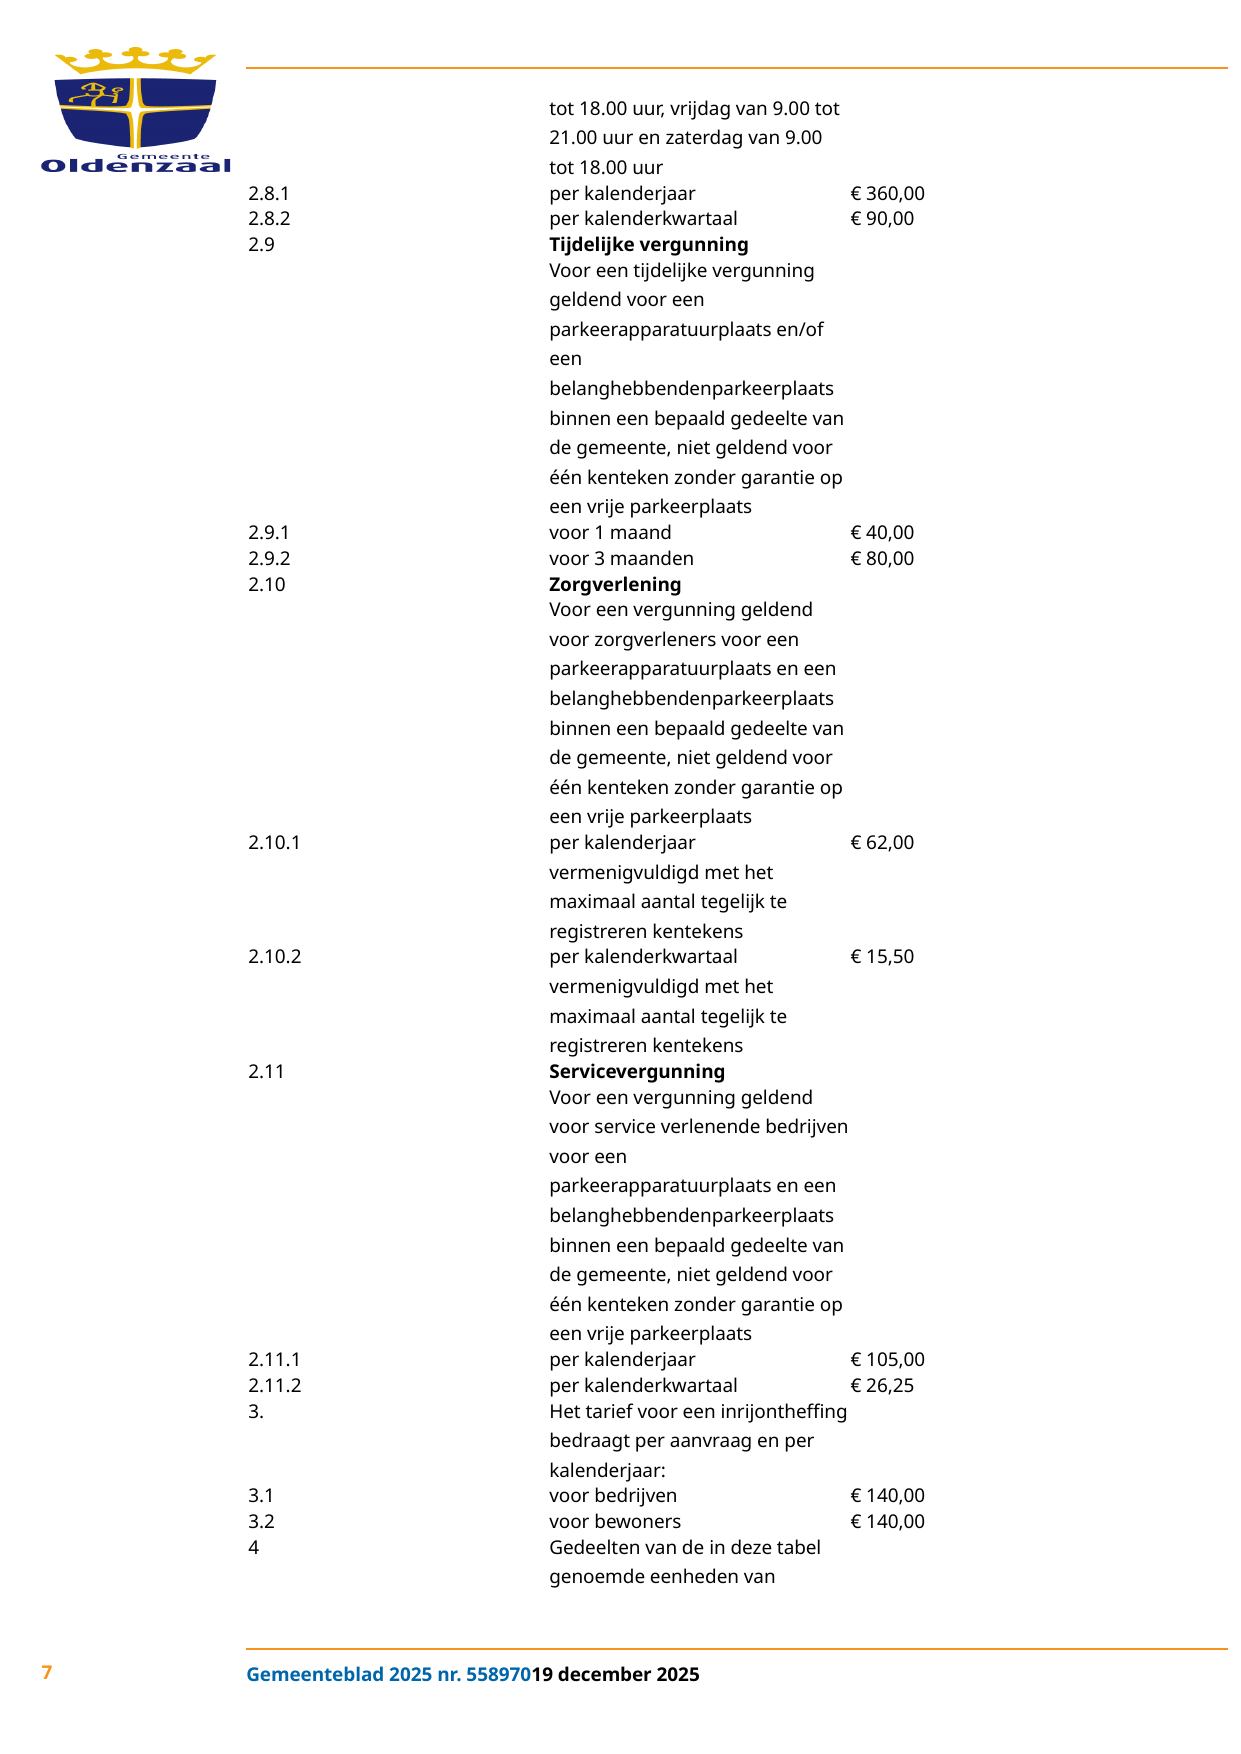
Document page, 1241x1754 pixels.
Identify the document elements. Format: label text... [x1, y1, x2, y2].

table_cell voor bewoners [549, 1509, 850, 1534]
table_cell per kalenderkwartaal [549, 205, 850, 231]
table_cell Servicevergunning [549, 1058, 850, 1084]
table_cell 2.8.2 [248, 205, 549, 231]
table_cell per kalenderjaar vermenigvuldigd met het maximaal aantal tegelijk te registreren kentekens [549, 829, 850, 944]
table_cell € 40,00 [850, 519, 1152, 545]
table_cell [248, 257, 549, 519]
table_cell per kalenderjaar [549, 1346, 850, 1372]
table_cell per kalenderjaar [549, 180, 850, 205]
table_cell 2.10 [248, 571, 549, 596]
table_cell 2.11 [248, 1058, 549, 1084]
table_cell voor 3 maanden [549, 545, 850, 571]
table_cell Tijdelijke vergunning [549, 231, 850, 257]
table_cell 2.9.1 [248, 519, 549, 545]
table_cell 2.9.2 [248, 545, 549, 571]
table_cell € 140,00 [850, 1509, 1152, 1534]
table_cell Voor een tijdelijke vergunning geldend voor een parkeerapparatuurplaats en/of een belanghebbendenparkeerplaats binnen een bepaald gedeelte van de gemeente, niet geldend voor één kenteken zonder garantie op een vrije parkeerplaats [549, 257, 850, 519]
table_cell € 80,00 [850, 545, 1152, 571]
table_cell 3.2 [248, 1509, 549, 1534]
table_cell Voor een vergunning geldend voor service verlenende bedrijven voor een parkeerapparatuurplaats en een belanghebbendenparkeerplaats binnen een bepaald gedeelte van de gemeente, niet geldend voor één kenteken zonder garantie op een vrije parkeerplaats [549, 1084, 850, 1346]
table_cell 2.9 [248, 231, 549, 257]
table_cell [248, 596, 549, 829]
table_cell per kalenderkwartaal vermenigvuldigd met het maximaal aantal tegelijk te registreren kentekens [549, 944, 850, 1058]
table_cell € 90,00 [850, 205, 1152, 231]
table_cell Zorgverlening [549, 571, 850, 596]
table_cell 4 [248, 1534, 549, 1589]
table_cell € 62,00 [850, 829, 1152, 944]
table_cell [850, 1398, 1152, 1483]
table_cell [850, 596, 1152, 829]
table_cell [850, 1058, 1152, 1084]
table_cell [850, 95, 1152, 180]
table_cell Gedeelten van de in deze tabel genoemde eenheden van [549, 1534, 850, 1589]
table_cell per kalenderkwartaal [549, 1372, 850, 1398]
table_cell 3.1 [248, 1483, 549, 1508]
table_cell [850, 257, 1152, 519]
picture [41, 47, 231, 172]
table_cell [248, 1084, 549, 1346]
table_cell [850, 1084, 1152, 1346]
table_cell Het tarief voor een inrijontheffing bedraagt per aanvraag en per kalenderjaar: [549, 1398, 850, 1483]
table_cell [850, 1534, 1152, 1589]
table_cell 3. [248, 1398, 549, 1483]
table_cell tot 18.00 uur, vrijdag van 9.00 tot 21.00 uur en zaterdag van 9.00 tot 18.00 uur [549, 95, 850, 180]
table_cell [850, 231, 1152, 257]
table_cell 2.11.2 [248, 1372, 549, 1398]
table_cell € 15,50 [850, 944, 1152, 1058]
table_cell € 140,00 [850, 1483, 1152, 1508]
table_cell [248, 95, 549, 180]
table_cell Voor een vergunning geldend voor zorgverleners voor een parkeerapparatuurplaats en een belanghebbendenparkeerplaats binnen een bepaald gedeelte van de gemeente, niet geldend voor één kenteken zonder garantie op een vrije parkeerplaats [549, 596, 850, 829]
table_cell 2.10.1 [248, 829, 549, 944]
table_cell 2.11.1 [248, 1346, 549, 1372]
table_cell 2.8.1 [248, 180, 549, 205]
table_cell € 360,00 [850, 180, 1152, 205]
table_cell € 105,00 [850, 1346, 1152, 1372]
table_cell € 26,25 [850, 1372, 1152, 1398]
table_cell [850, 571, 1152, 596]
table_cell 2.10.2 [248, 944, 549, 1058]
table_cell voor bedrijven [549, 1483, 850, 1508]
table_cell voor 1 maand [549, 519, 850, 545]
